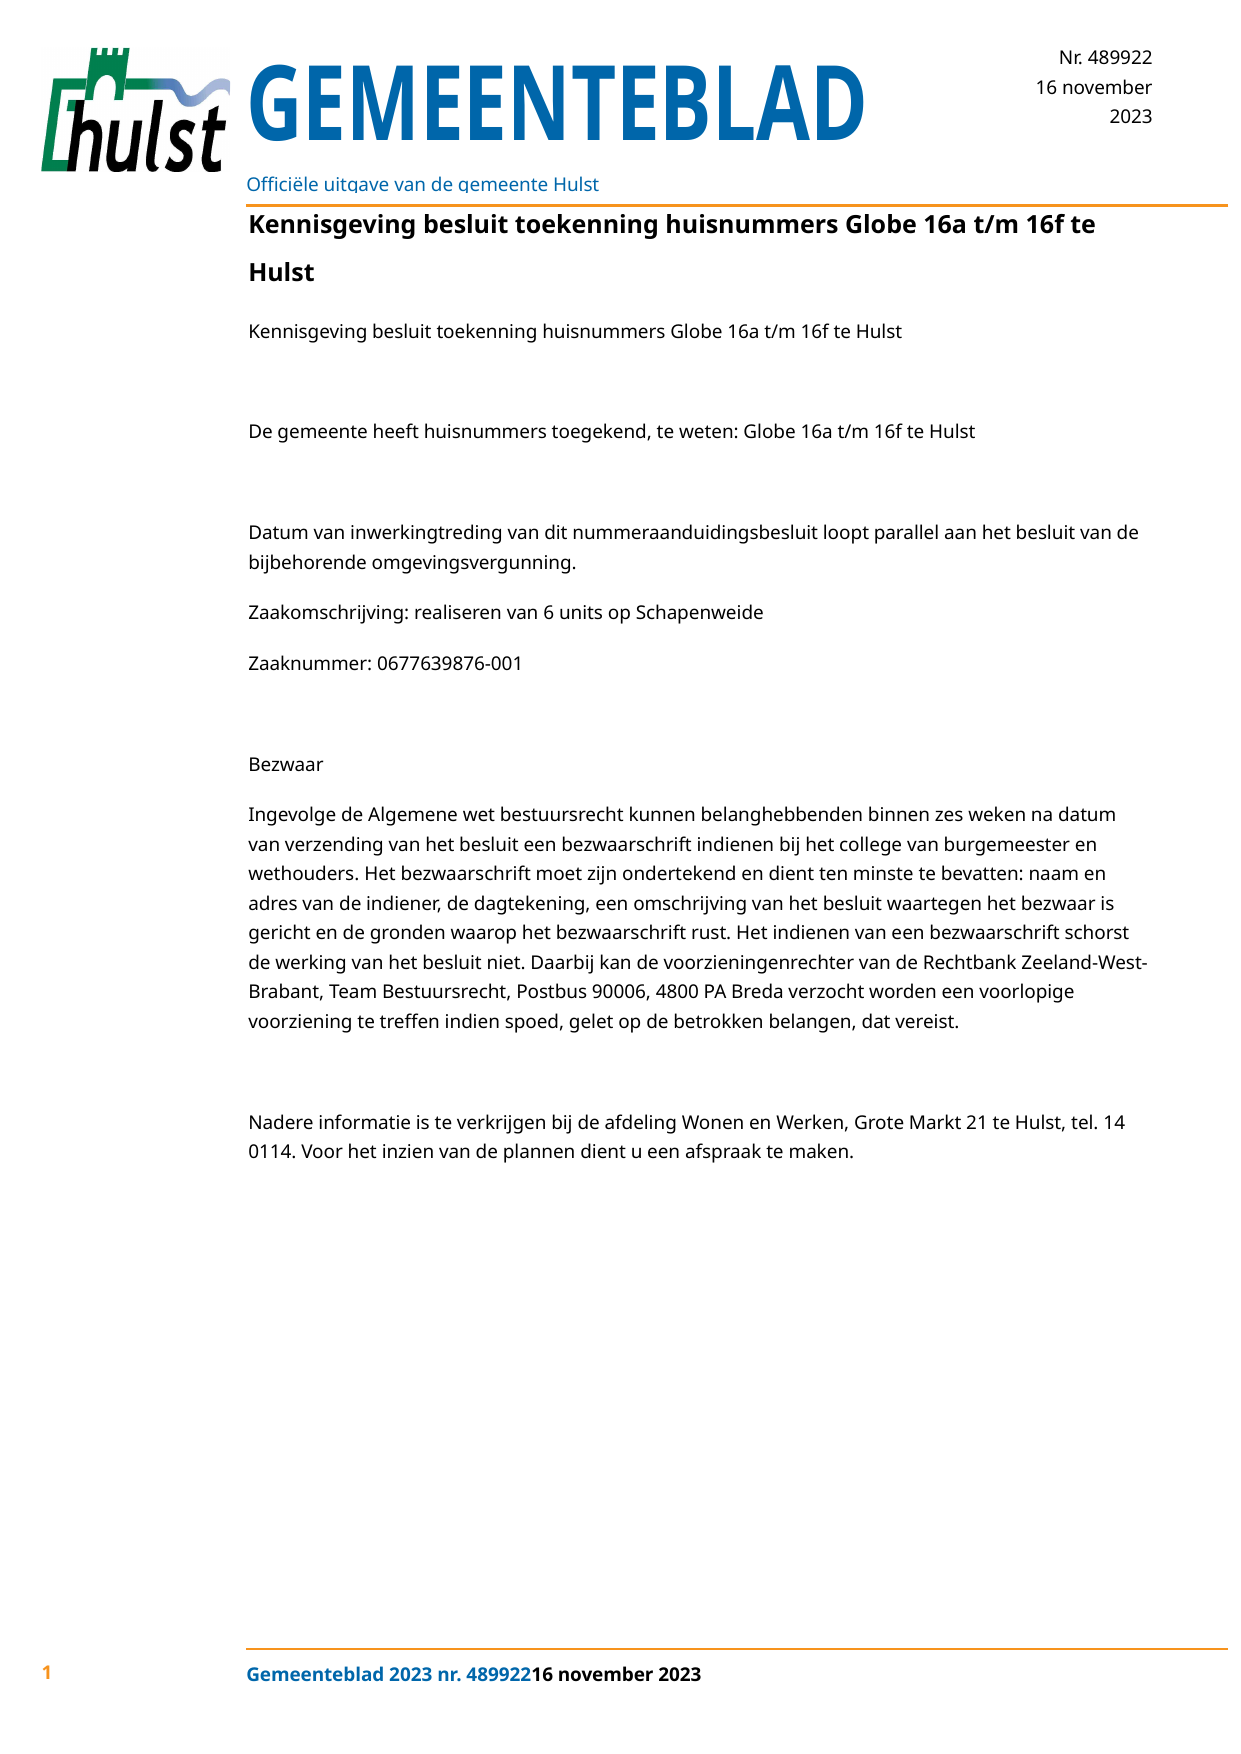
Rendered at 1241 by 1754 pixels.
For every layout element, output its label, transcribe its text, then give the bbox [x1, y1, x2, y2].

text Bezwaar [248, 751, 1152, 777]
text Datum van inwerkingtreding van dit nummeraanduidingsbesluit loopt parallel aan het besluit van de bijbehorende omgevingsvergunning. [248, 519, 1152, 575]
picture [41, 47, 231, 172]
text Kennisgeving besluit toekenning huisnummers Globe 16a t/m 16f te Hulst [248, 318, 1152, 344]
text Zaakomschrijving: realiseren van 6 units op Schapenweide [248, 599, 1152, 625]
text Ingevolge de Algemene wet bestuursrecht kunnen belanghebbenden binnen zes weken na datum van verzending van het besluit een bezwaarschrift indienen bij het college van burgemeester en wethouders. Het bezwaarschrift moet zijn ondertekend en dient ten minste te bevatten: naam en adres van de indiener, de dagtekening, een omschrijving van het besluit waartegen het bezwaar is gericht en de gronden waarop het bezwaarschrift rust. Het indienen van een bezwaarschrift schorst de werking van het besluit niet. Daarbij kan de voorzieningenrechter van de Rechtbank Zeeland-West-Brabant, Team Bestuursrecht, Postbus 90006, 4800 PA Breda verzocht worden een voorlopige voorziening te treffen indien spoed, gelet op de betrokken belangen, dat vereist. [248, 801, 1152, 1034]
text Kennisgeving besluit toekenning huisnummers Globe 16a t/m 16f te Hulst [248, 207, 1152, 288]
text De gemeente heeft huisnummers toegekend, te weten: Globe 16a t/m 16f te Hulst [248, 419, 1152, 444]
text Nadere informatie is te verkrijgen bij de afdeling Wonen en Werken, Grote Markt 21 te Hulst, tel. 14 0114. Voor het inzien van de plannen dient u een afspraak te maken. [248, 1109, 1152, 1164]
text Zaaknummer: 0677639876-001 [248, 650, 1152, 676]
